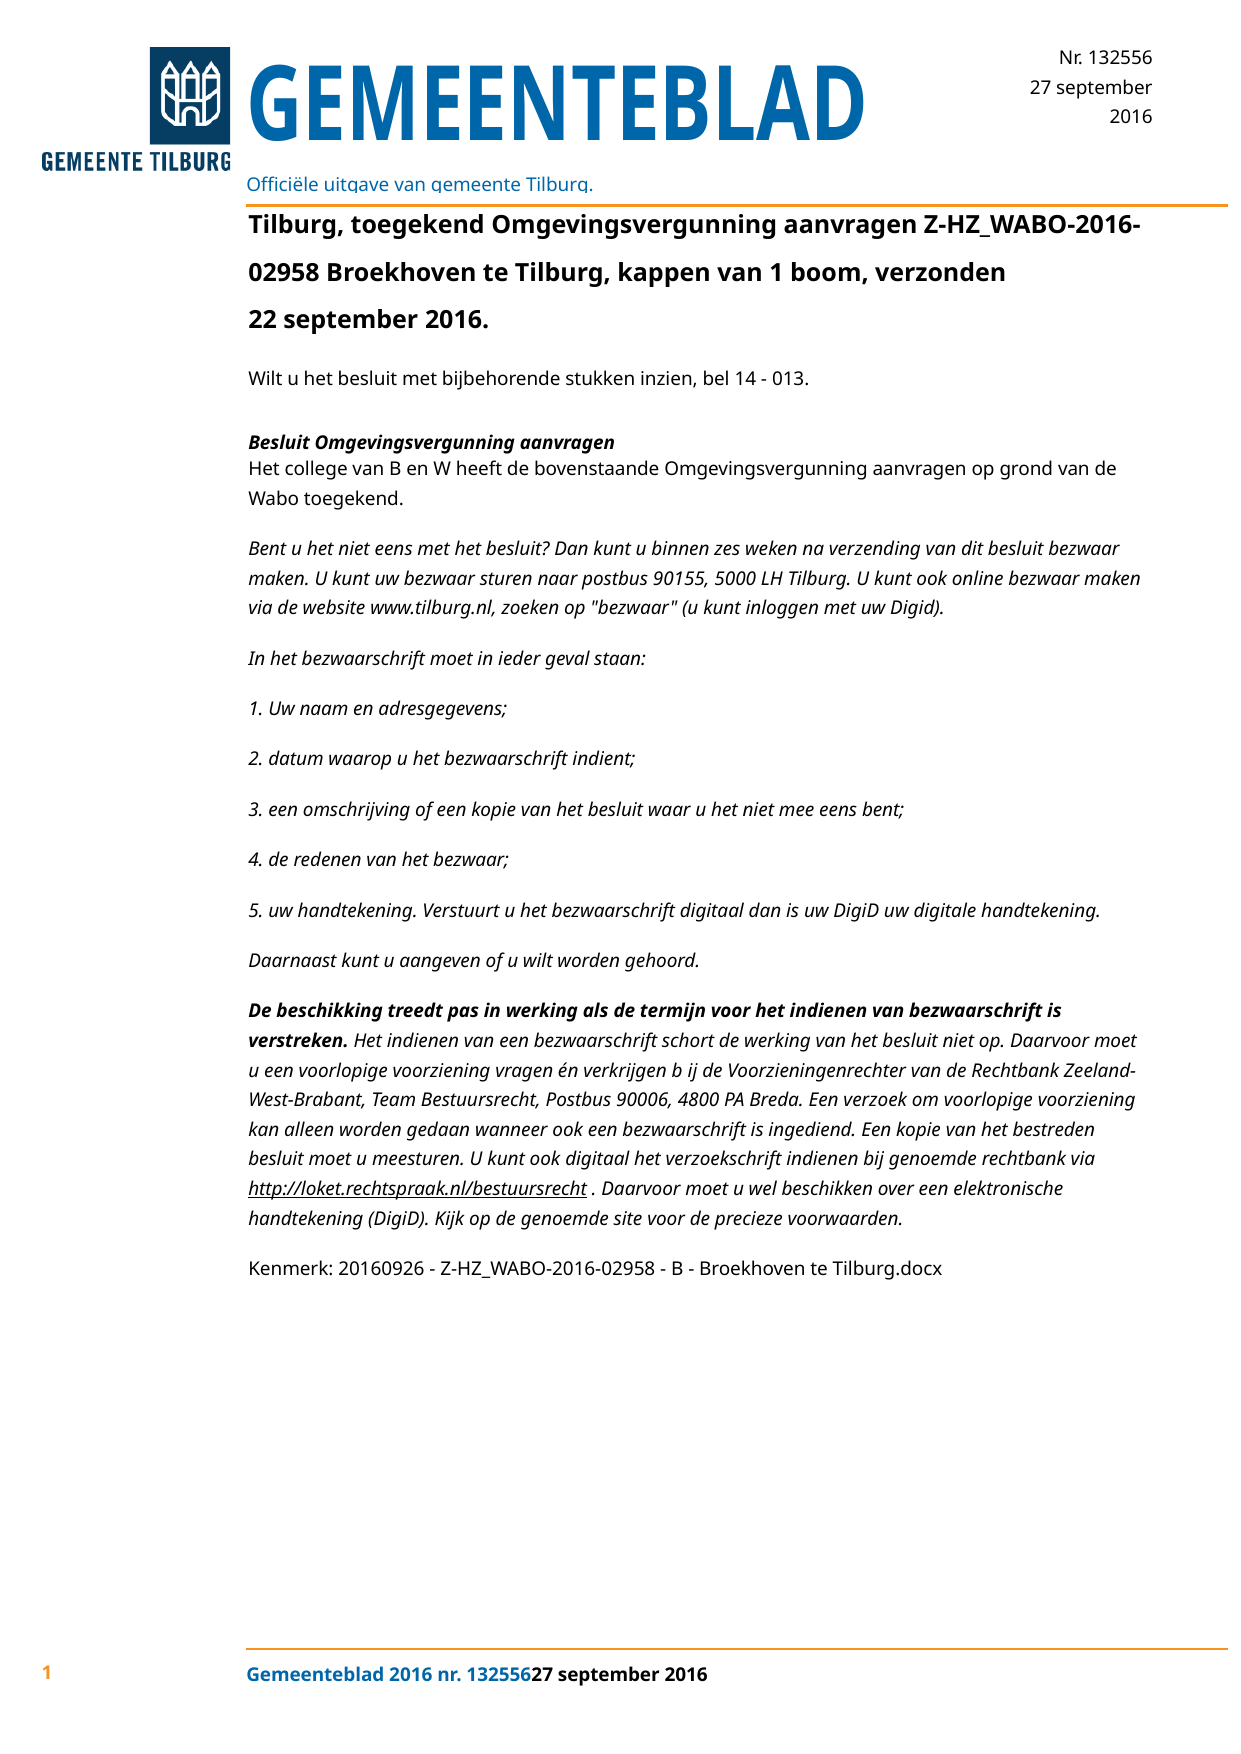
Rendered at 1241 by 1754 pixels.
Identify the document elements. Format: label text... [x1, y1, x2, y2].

text Besluit Omgevingsvergunning aanvragen [248, 429, 1152, 455]
text Tilburg, toegekend Omgevingsvergunning aanvragen Z-HZ_WABO-2016-02958 Broekhoven te Tilburg, kappen van 1 boom, verzonden 22 september 2016. [248, 207, 1152, 336]
text 2. datum waarop u het bezwaarschrift indient; [248, 746, 1152, 771]
text 4. de redenen van het bezwaar; [248, 846, 1152, 872]
text De beschikking treedt pas in werking als de termijn voor het indienen van bezwaarschrift is verstreken. Het indienen van een bezwaarschrift schort de werking van het besluit niet op. Daarvoor moet u een voorlopige voorziening vragen én verkrijgen b ij de Voorzieningenrechter van de Rechtbank Zeeland-West-Brabant, Team Bestuursrecht, Postbus 90006, 4800 PA Breda. Een verzoek om voorlopige voorziening kan alleen worden gedaan wanneer ook een bezwaarschrift is ingediend. Een kopie van het bestreden besluit moet u meesturen. U kunt ook digitaal het verzoekschrift indienen bij genoemde rechtbank via http://loket.rechtspraak.nl/bestuursrecht . Daarvoor moet u wel beschikken over een elektronische handtekening (DigiD). Kijk op de genoemde site voor de precieze voorwaarden. [248, 998, 1152, 1231]
text Kenmerk: 20160926 - Z-HZ_WABO-2016-02958 - B - Broekhoven te Tilburg.docx [248, 1255, 1152, 1281]
text Het college van B en W heeft de bovenstaande Omgevingsvergunning aanvragen op grond van de Wabo toegekend. [248, 455, 1152, 511]
text 1. Uw naam en adresgegevens; [248, 695, 1152, 721]
text In het bezwaarschrift moet in ieder geval staan: [248, 645, 1152, 671]
text Wilt u het besluit met bijbehorende stukken inzien, bel 14 - 013. [248, 366, 1152, 391]
text Bent u het niet eens met het besluit? Dan kunt u binnen zes weken na verzending van dit besluit bezwaar maken. U kunt uw bezwaar sturen naar postbus 90155, 5000 LH Tilburg. U kunt ook online bezwaar maken via de website www.tilburg.nl, zoeken op "bezwaar" (u kunt inloggen met uw Digid). [248, 535, 1152, 620]
text 5. uw handtekening. Verstuurt u het bezwaarschrift digitaal dan is uw DigiD uw digitale handtekening. [248, 897, 1152, 923]
text 3. een omschrijving of een kopie van het besluit waar u het niet mee eens bent; [248, 796, 1152, 822]
picture [41, 47, 231, 172]
text Daarnaast kunt u aangeven of u wilt worden gehoord. [248, 947, 1152, 973]
